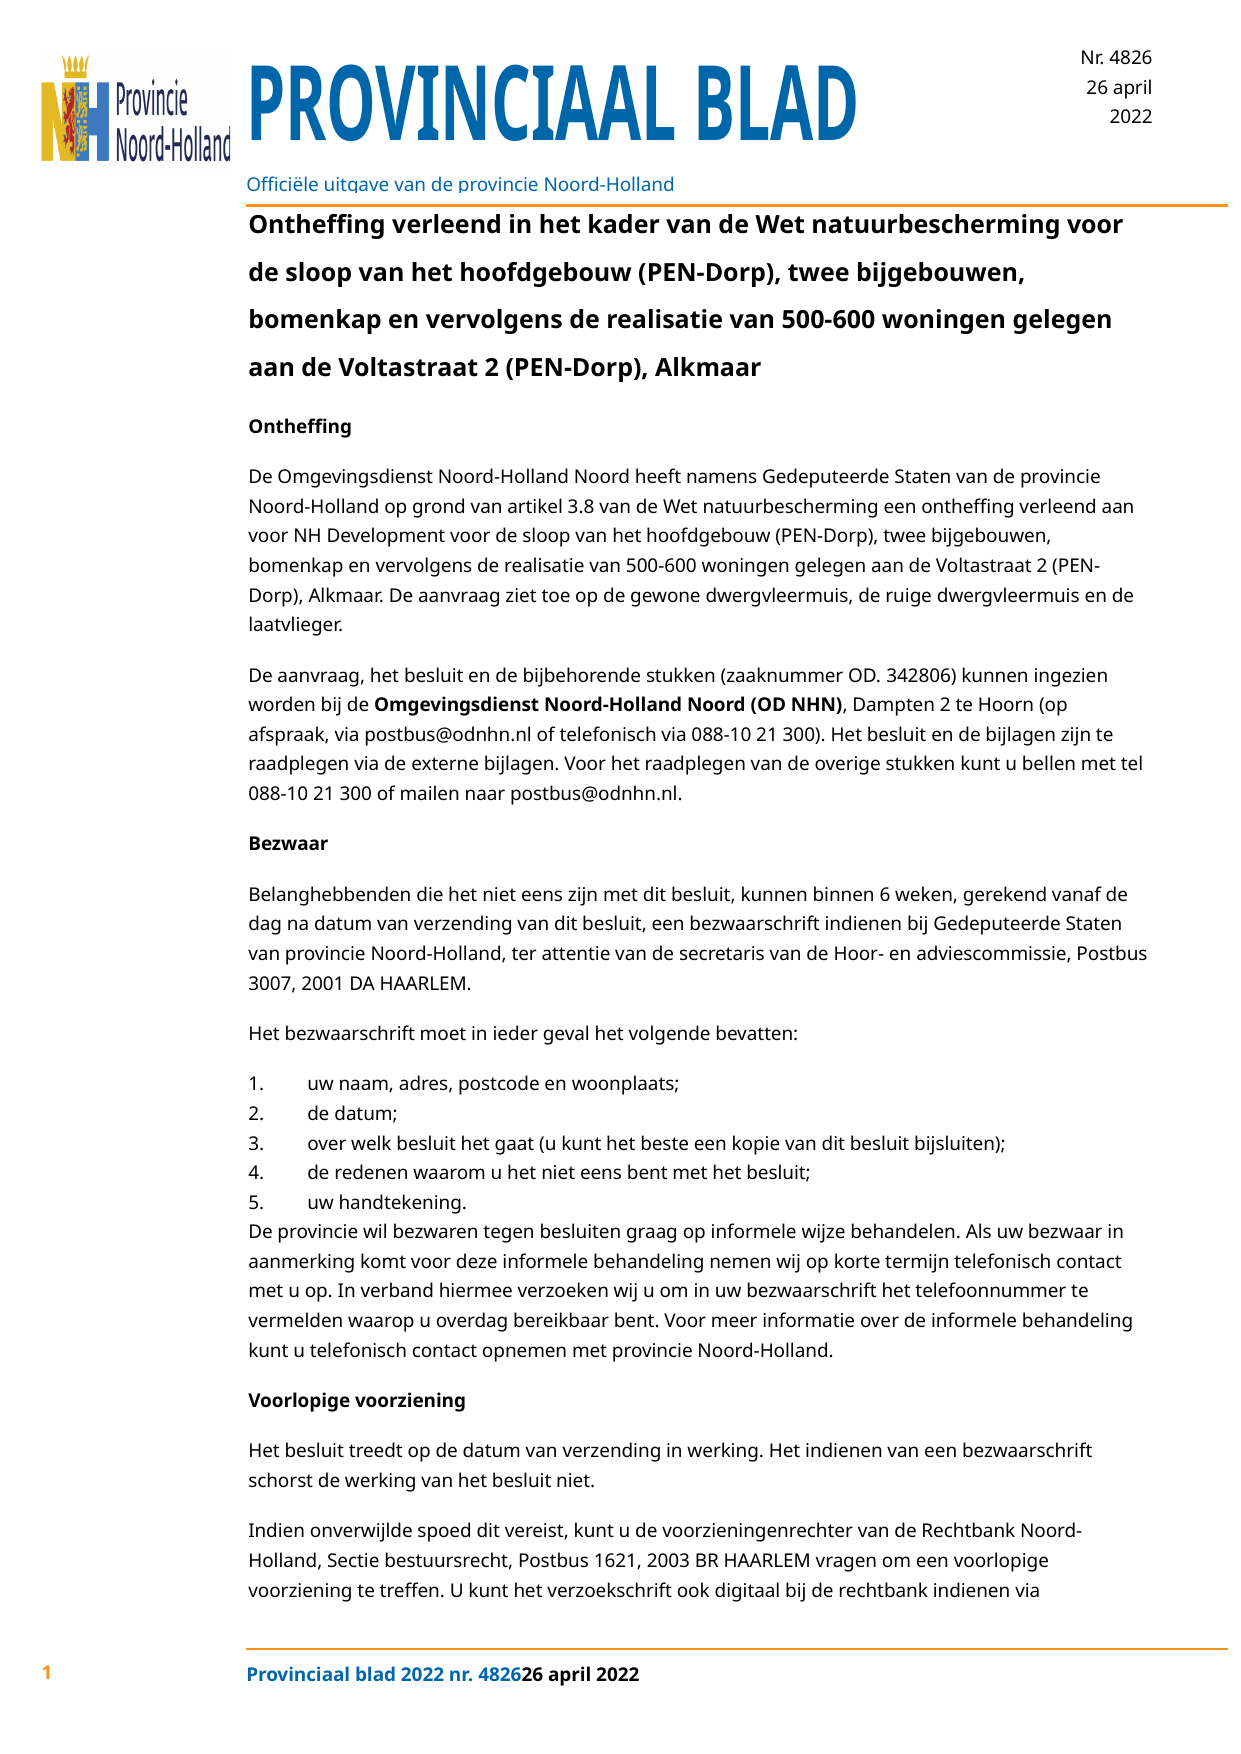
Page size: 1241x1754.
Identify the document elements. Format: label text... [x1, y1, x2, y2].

text Voorlopige voorziening [248, 1387, 1152, 1413]
text De provincie wil bezwaren tegen besluiten graag op informele wijze behandelen. Als uw bezwaar in aanmerking komt voor deze informele behandeling nemen wij op korte termijn telefonisch contact met u op. In verband hiermee verzoeken wij u om in uw bezwaarschrift het telefoonnummer te vermelden waarop u overdag bereikbaar bent. Voor meer informatie over de informele behandeling kunt u telefonisch contact opnemen met provincie Noord-Holland. [248, 1218, 1152, 1363]
text Belanghebbenden die het niet eens zijn met dit besluit, kunnen binnen 6 weken, gerekend vanaf de dag na datum van verzending van dit besluit, een bezwaarschrift indienen bij Gedeputeerde Staten van provincie Noord-Holland, ter attentie van de secretaris van de Hoor- en adviescommissie, Postbus 3007, 2001 DA HAARLEM. [248, 881, 1152, 996]
text De aanvraag, het besluit en de bijbehorende stukken (zaaknummer OD. 342806) kunnen ingezien worden bij de Omgevingsdienst Noord-Holland Noord (OD NHN), Dampten 2 te Hoorn (op afspraak, via postbus@odnhn.nl of telefonisch via 088-10 21 300). Het besluit en de bijlagen zijn te raadplegen via de externe bijlagen. Voor het raadplegen van de overige stukken kunt u bellen met tel 088-10 21 300 of mailen naar postbus@odnhn.nl. [248, 662, 1152, 806]
list over welk besluit het gaat (u kunt het beste een kopie van dit besluit bijsluiten); [248, 1130, 1152, 1156]
list de redenen waarom u het niet eens bent met het besluit; [248, 1159, 1152, 1185]
text Het besluit treedt op de datum van verzending in werking. Het indienen van een bezwaarschrift schorst de werking van het besluit niet. [248, 1438, 1152, 1493]
text De Omgevingsdienst Noord-Holland Noord heeft namens Gedeputeerde Staten van de provincie Noord-Holland op grond van artikel 3.8 van de Wet natuurbescherming een ontheffing verleend aan voor NH Development voor de sloop van het hoofdgebouw (PEN-Dorp), twee bijgebouwen, bomenkap en vervolgens de realisatie van 500-600 woningen gelegen aan de Voltastraat 2 (PEN-Dorp), Alkmaar. De aanvraag ziet toe op de gewone dwergvleermuis, de ruige dwergvleermuis en de laatvlieger. [248, 463, 1152, 637]
text Ontheffing verleend in het kader van de Wet natuurbescherming voor de sloop van het hoofdgebouw (PEN-Dorp), twee bijgebouwen, bomenkap en vervolgens de realisatie van 500-600 woningen gelegen aan de Voltastraat 2 (PEN-Dorp), Alkmaar [248, 207, 1152, 384]
text Indien onverwijlde spoed dit vereist, kunt u de voorzieningenrechter van de Rechtbank Noord-Holland, Sectie bestuursrecht, Postbus 1621, 2003 BR HAARLEM vragen om een voorlopige voorziening te treffen. U kunt het verzoekschrift ook digitaal bij de rechtbank indienen via [248, 1518, 1152, 1603]
text Ontheffing [248, 413, 1152, 439]
list uw naam, adres, postcode en woonplaats; [248, 1071, 1152, 1096]
list de datum; [248, 1100, 1152, 1126]
picture [41, 47, 231, 172]
text Bezwaar [248, 831, 1152, 856]
text Het bezwaarschrift moet in ieder geval het volgende bevatten: [248, 1020, 1152, 1046]
list uw handtekening. [248, 1189, 1152, 1215]
